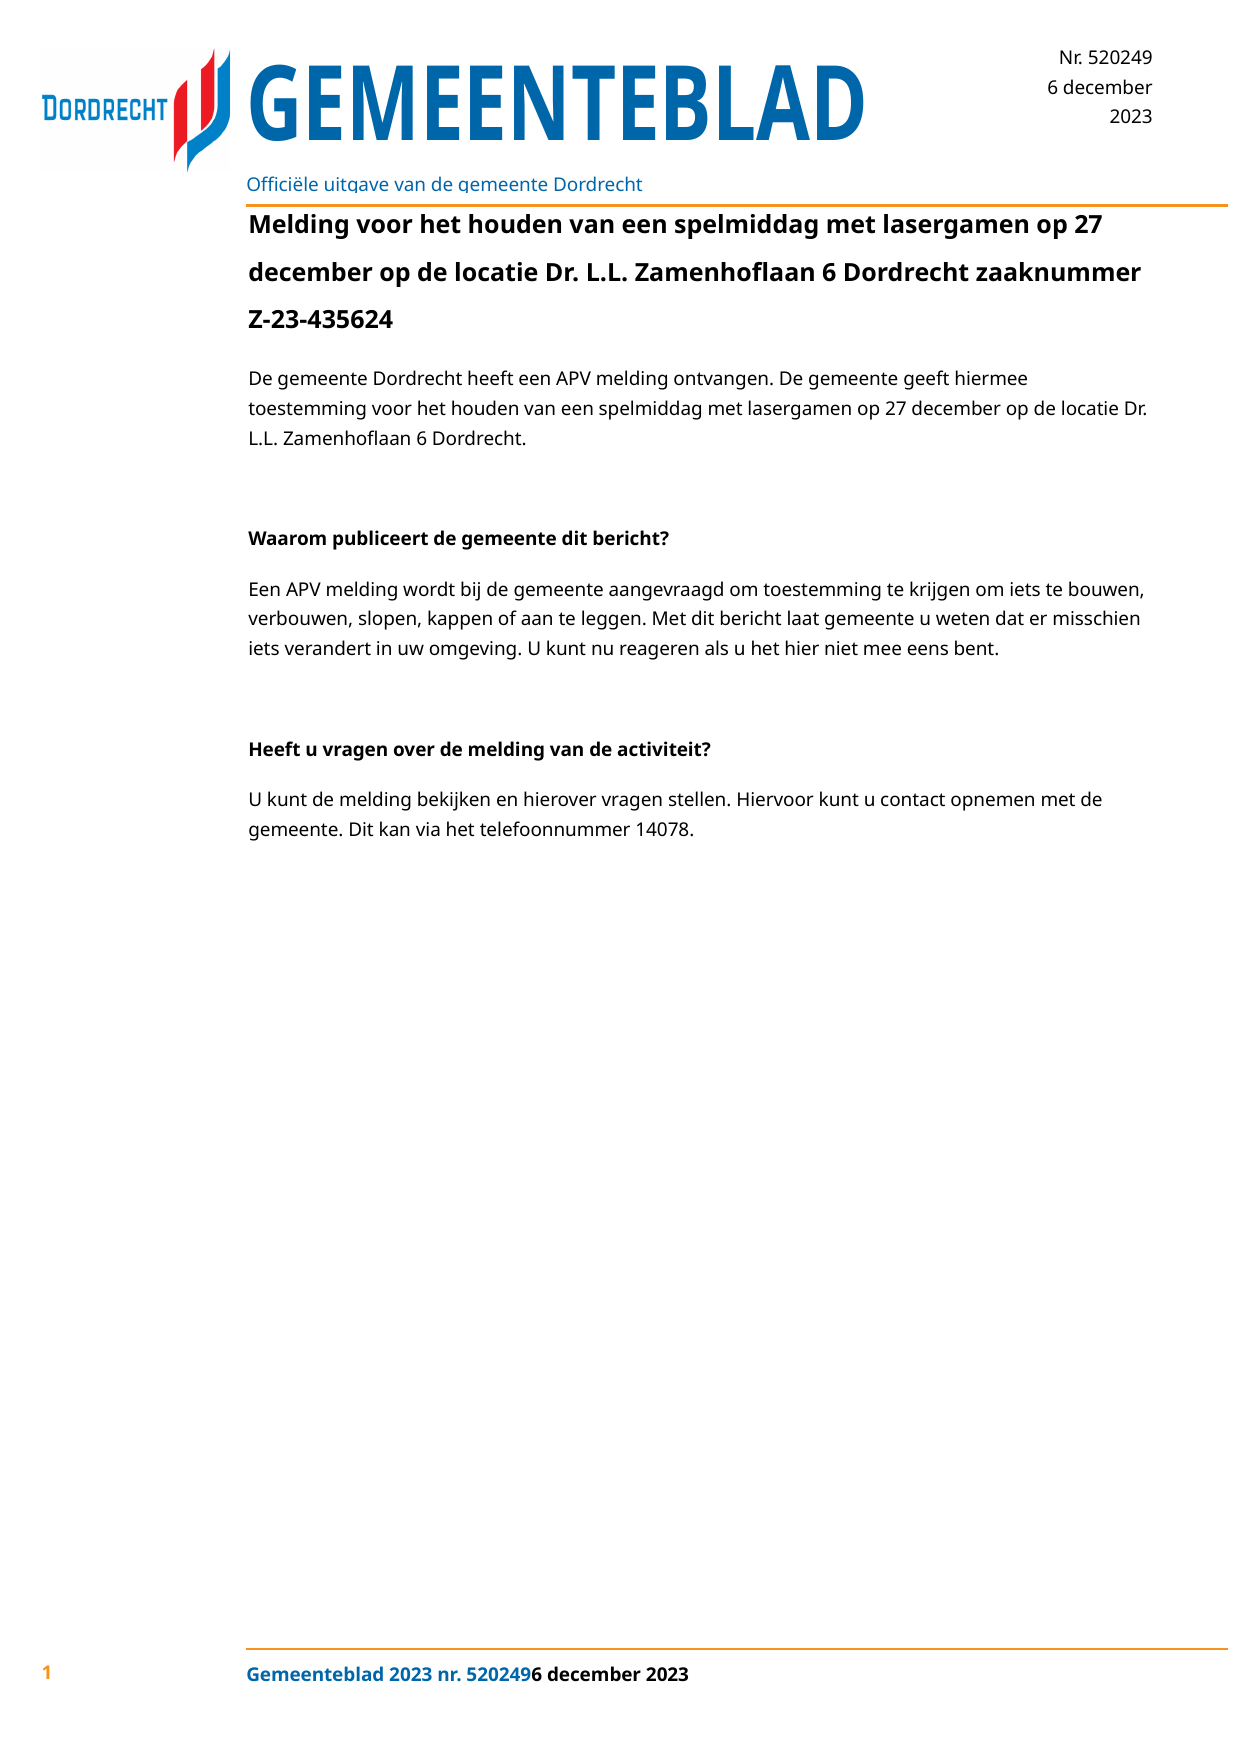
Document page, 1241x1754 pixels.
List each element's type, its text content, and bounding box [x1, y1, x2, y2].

text Heeft u vragen over de melding van de activiteit? [248, 736, 1152, 762]
text Waarom publiceert de gemeente dit bericht? [248, 526, 1152, 551]
text Melding voor het houden van een spelmiddag met lasergamen op 27 december op de locatie Dr. L.L. Zamenhoflaan 6 Dordrecht zaaknummer Z-23-435624 [248, 207, 1152, 336]
text De gemeente Dordrecht heeft een APV melding ontvangen. De gemeente geeft hiermee toestemming voor het houden van een spelmiddag met lasergamen op 27 december op de locatie Dr. L.L. Zamenhoflaan 6 Dordrecht. [248, 366, 1152, 450]
text U kunt de melding bekijken en hierover vragen stellen. Hiervoor kunt u contact opnemen met de gemeente. Dit kan via het telefoonnummer 14078. [248, 786, 1152, 842]
text Een APV melding wordt bij de gemeente aangevraagd om toestemming te krijgen om iets te bouwen, verbouwen, slopen, kappen of aan te leggen. Met dit bericht laat gemeente u weten dat er misschien iets verandert in uw omgeving. U kunt nu reageren als u het hier niet mee eens bent. [248, 576, 1152, 661]
picture [41, 47, 231, 172]
